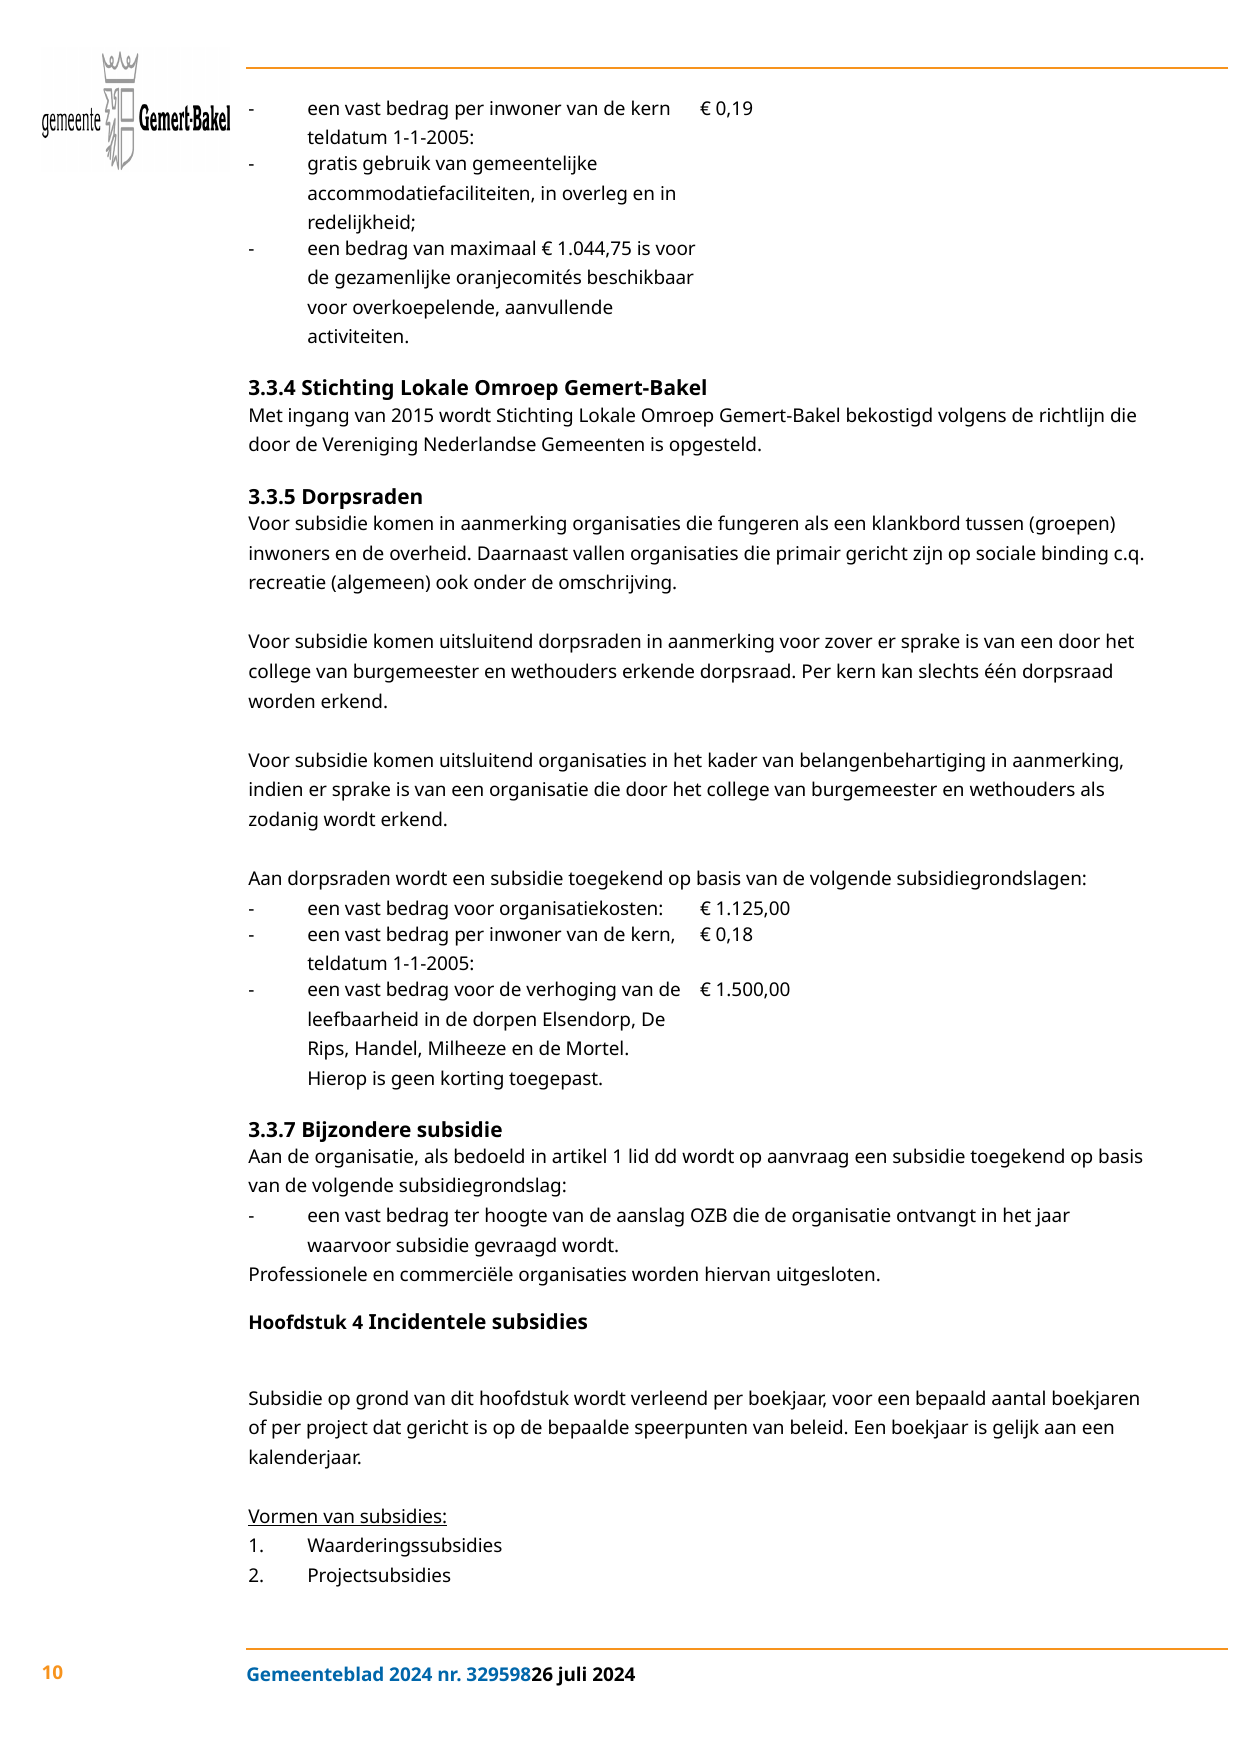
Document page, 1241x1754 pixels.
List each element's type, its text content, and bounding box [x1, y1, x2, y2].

text Professionele en commerciële organisaties worden hiervan uitgesloten. [248, 1261, 1152, 1287]
text Hoofdstuk 4 Incidentele subsidies [248, 1307, 1152, 1336]
list Waarderingssubsidies [248, 1533, 1152, 1558]
text 3.3.5 Dorpsraden [248, 482, 1152, 510]
table_cell een vast bedrag voor de verhoging van de leefbaarheid in de dorpen Elsendorp, De Rips, Handel, Milheeze en de Mortel. Hierop is geen korting toegepast. [248, 976, 700, 1091]
table_cell een vast bedrag per inwoner van de kern teldatum 1-1-2005: [248, 95, 700, 150]
table_cell een bedrag van maximaal € 1.044,75 is voor de gezamenlijke oranjecomités beschikbaar voor overkoepelende, aanvullende activiteiten. [248, 235, 700, 349]
text Aan de organisatie, als bedoeld in artikel 1 lid dd wordt op aanvraag een subsidie toegekend op basis van de volgende subsidiegrondslag: [248, 1143, 1152, 1198]
text Voor subsidie komen uitsluitend organisaties in het kader van belangenbehartiging in aanmerking, indien er sprake is van een organisatie die door het college van burgemeester en wethouders als zodanig wordt erkend. [248, 747, 1152, 832]
table_header een vast bedrag voor organisatiekosten: [248, 895, 700, 921]
table_header € 1.125,00 [700, 895, 1152, 921]
table_cell € 1.500,00 [700, 976, 1152, 1091]
picture [41, 47, 231, 172]
text Voor subsidie komen uitsluitend dorpsraden in aanmerking voor zover er sprake is van een door het college van burgemeester en wethouders erkende dorpsraad. Per kern kan slechts één dorpsraad worden erkend. [248, 629, 1152, 714]
table_cell een vast bedrag per inwoner van de kern, teldatum 1-1-2005: [248, 921, 700, 976]
list Projectsubsidies [248, 1562, 1152, 1588]
text Met ingang van 2015 wordt Stichting Lokale Omroep Gemert-Bakel bekostigd volgens de richtlijn die door de Vereniging Nederlandse Gemeenten is opgesteld. [248, 402, 1152, 457]
table_cell [700, 150, 1152, 235]
text Voor subsidie komen in aanmerking organisaties die fungeren als een klankbord tussen (groepen) inwoners en de overheid. Daarnaast vallen organisaties die primair gericht zijn op sociale binding c.q. recreatie (algemeen) ook onder de omschrijving. [248, 510, 1152, 595]
text Aan dorpsraden wordt een subsidie toegekend op basis van de volgende subsidiegrondslagen: [248, 865, 1152, 891]
list een vast bedrag ter hoogte van de aanslag OZB die de organisatie ontvangt in het jaar waarvoor subsidie gevraagd wordt. [248, 1202, 1152, 1258]
table_cell [700, 235, 1152, 349]
text 3.3.4 Stichting Lokale Omroep Gemert-Bakel [248, 373, 1152, 402]
text 3.3.7 Bijzondere subsidie [248, 1115, 1152, 1143]
text Subsidie op grond van dit hoofdstuk wordt verleend per boekjaar, voor een bepaald aantal boekjaren of per project dat gericht is op de bepaalde speerpunten van beleid. Een boekjaar is gelijk aan een kalenderjaar. [248, 1385, 1152, 1470]
table_cell € 0,18 [700, 921, 1152, 976]
table_cell € 0,19 [700, 95, 1152, 150]
table_cell gratis gebruik van gemeentelijke accommodatiefaciliteiten, in overleg en in redelijkheid; [248, 150, 700, 235]
text Vormen van subsidies: [248, 1503, 1152, 1529]
